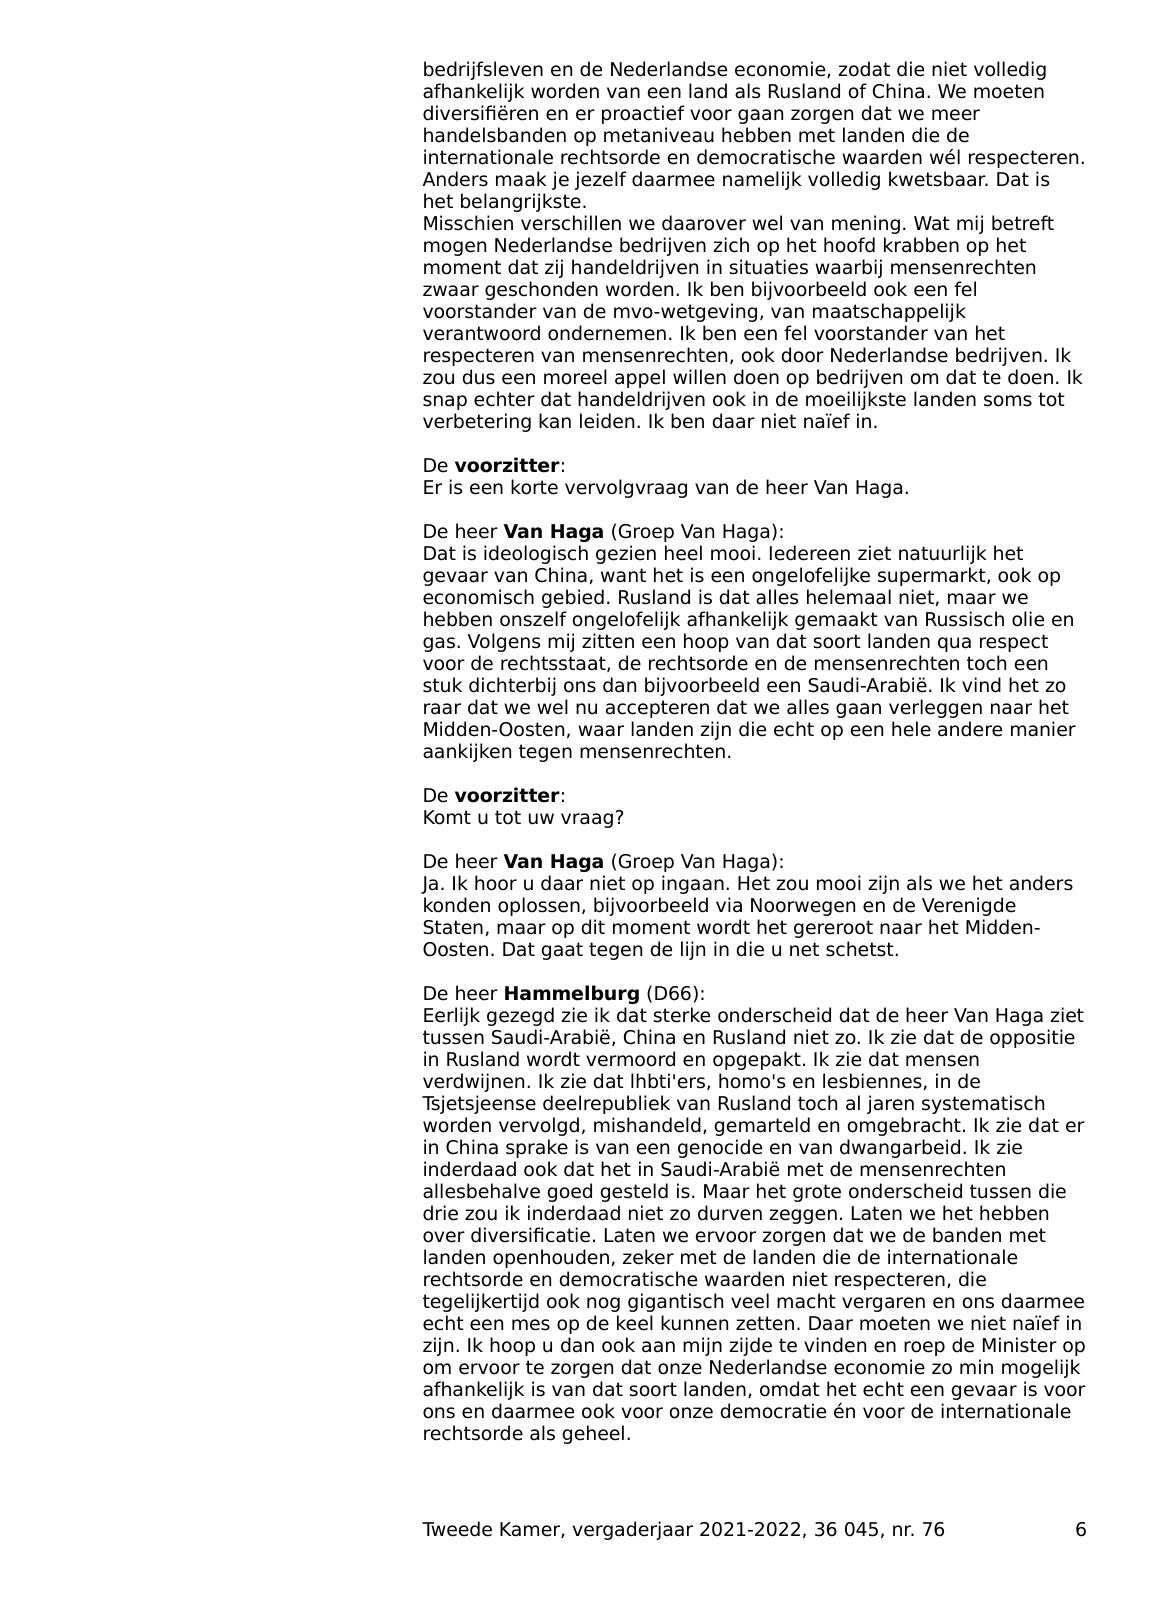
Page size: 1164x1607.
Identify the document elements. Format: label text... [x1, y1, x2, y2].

text Misschien verschillen we daarover wel van mening. Wat mij betreft mogen Nederlandse bedrijven zich op het hoofd krabben op het moment dat zij handeldrijven in situaties waarbij mensenrechten zwaar geschonden worden. Ik ben bijvoorbeeld ook een fel voorstander van de mvo-wetgeving, van maatschappelijk verantwoord ondernemen. Ik ben een fel voorstander van het respecteren van mensenrechten, ook door Nederlandse bedrijven. Ik zou dus een moreel appel willen doen op bedrijven om dat te doen. Ik snap echter dat handeldrijven ook in de moeilijkste landen soms tot verbetering kan leiden. Ik ben daar niet naïef in. [422, 213, 1087, 433]
text De heer Hammelburg (D66): [422, 983, 1087, 1005]
text bedrijfsleven en de Nederlandse economie, zodat die niet volledig afhankelijk worden van een land als Rusland of China. We moeten diversifiëren en er proactief voor gaan zorgen dat we meer handelsbanden op metaniveau hebben met landen die de internationale rechtsorde en democratische waarden wél respecteren. Anders maak je jezelf daarmee namelijk volledig kwetsbaar. Dat is het belangrijkste. [422, 59, 1087, 213]
text De heer Van Haga (Groep Van Haga): [422, 851, 1087, 873]
text Er is een korte vervolgvraag van de heer Van Haga. [422, 477, 1087, 499]
text Komt u tot uw vraag? [422, 807, 1087, 829]
text Eerlijk gezegd zie ik dat sterke onderscheid dat de heer Van Haga ziet tussen Saudi-Arabië, China en Rusland niet zo. Ik zie dat de oppositie in Rusland wordt vermoord en opgepakt. Ik zie dat mensen verdwijnen. Ik zie dat lhbti'ers, homo's en lesbiennes, in de Tsjetsjeense deelrepubliek van Rusland toch al jaren systematisch worden vervolgd, mishandeld, gemarteld en omgebracht. Ik zie dat er in China sprake is van een genocide en van dwangarbeid. Ik zie inderdaad ook dat het in Saudi-Arabië met de mensenrechten allesbehalve goed gesteld is. Maar het grote onderscheid tussen die drie zou ik inderdaad niet zo durven zeggen. Laten we het hebben over diversificatie. Laten we ervoor zorgen dat we de banden met landen openhouden, zeker met de landen die de internationale rechtsorde en democratische waarden niet respecteren, die tegelijkertijd ook nog gigantisch veel macht vergaren en ons daarmee echt een mes op de keel kunnen zetten. Daar moeten we niet naïef in zijn. Ik hoop u dan ook aan mijn zijde te vinden en roep de Minister op om ervoor te zorgen dat onze Nederlandse economie zo min mogelijk afhankelijk is van dat soort landen, omdat het echt een gevaar is voor ons en daarmee ook voor onze democratie én voor de internationale rechtsorde als geheel. [422, 1005, 1087, 1445]
text De voorzitter: [422, 785, 1087, 807]
text De voorzitter: [422, 455, 1087, 477]
text Ja. Ik hoor u daar niet op ingaan. Het zou mooi zijn als we het anders konden oplossen, bijvoorbeeld via Noorwegen en de Verenigde Staten, maar op dit moment wordt het gereroot naar het Midden-Oosten. Dat gaat tegen de lijn in die u net schetst. [422, 873, 1087, 961]
text Dat is ideologisch gezien heel mooi. Iedereen ziet natuurlijk het gevaar van China, want het is een ongelofelijke supermarkt, ook op economisch gebied. Rusland is dat alles helemaal niet, maar we hebben onszelf ongelofelijk afhankelijk gemaakt van Russisch olie en gas. Volgens mij zitten een hoop van dat soort landen qua respect voor de rechtsstaat, de rechtsorde en de mensenrechten toch een stuk dichterbij ons dan bijvoorbeeld een Saudi-Arabië. Ik vind het zo raar dat we wel nu accepteren dat we alles gaan verleggen naar het Midden-Oosten, waar landen zijn die echt op een hele andere manier aankijken tegen mensenrechten. [422, 543, 1087, 763]
text De heer Van Haga (Groep Van Haga): [422, 521, 1087, 543]
